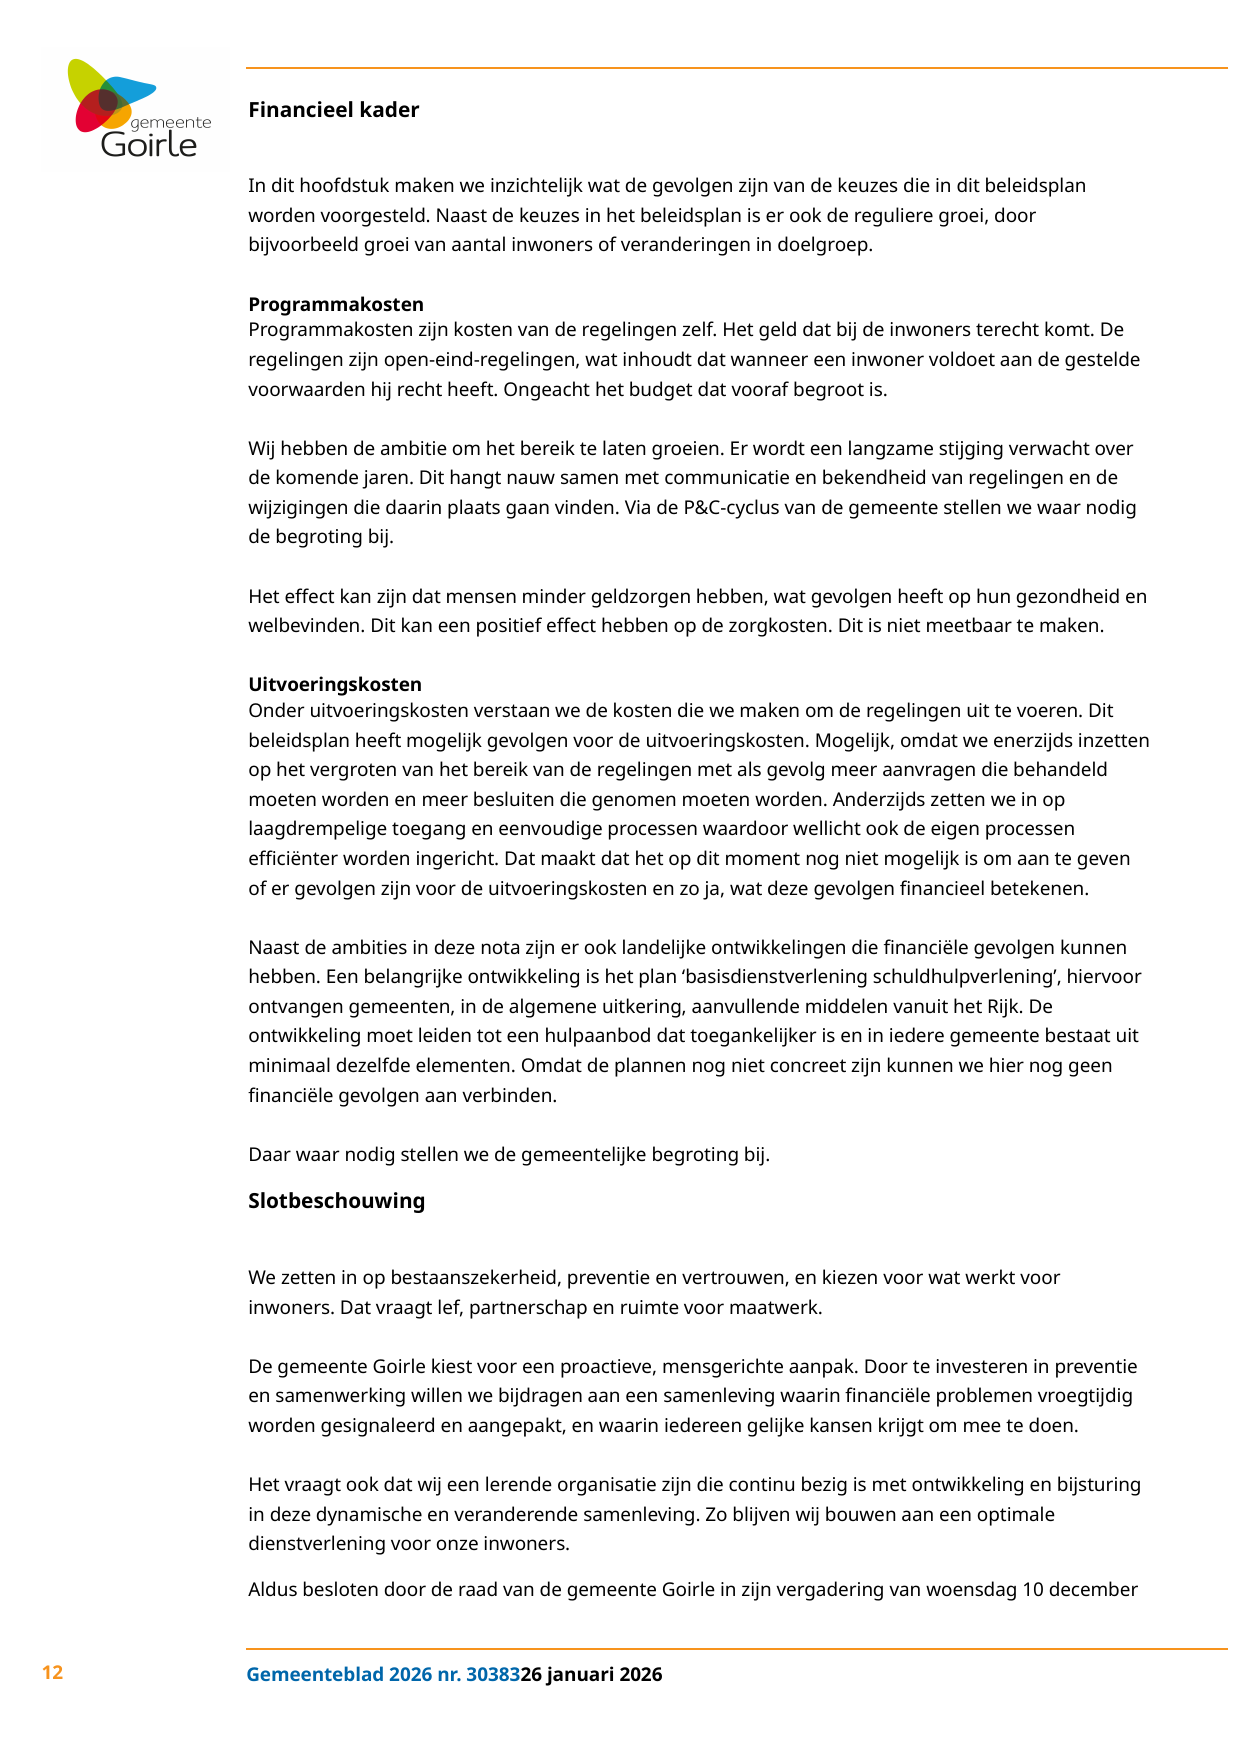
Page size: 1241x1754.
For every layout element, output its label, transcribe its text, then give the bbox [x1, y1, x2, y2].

text Wij hebben de ambitie om het bereik te laten groeien. Er wordt een langzame stijging verwacht over de komende jaren. Dit hangt nauw samen met communicatie en bekendheid van regelingen en de wijzigingen die daarin plaats gaan vinden. Via de P&C-cyclus van de gemeente stellen we waar nodig de begroting bij. [248, 435, 1152, 549]
text Het effect kan zijn dat mensen minder geldzorgen hebben, wat gevolgen heeft op hun gezondheid en welbevinden. Dit kan een positief effect hebben op de zorgkosten. Dit is niet meetbaar te maken. [248, 583, 1152, 638]
text Financieel kader [248, 95, 1152, 123]
text Naast de ambities in deze nota zijn er ook landelijke ontwikkelingen die financiële gevolgen kunnen hebben. Een belangrijke ontwikkeling is het plan ‘basisdienstverlening schuldhulpverlening’, hiervoor ontvangen gemeenten, in de algemene uitkering, aanvullende middelen vanuit het Rijk. De ontwikkeling moet leiden tot een hulpaanbod dat toegankelijker is en in iedere gemeente bestaat uit minimaal dezelfde elementen. Omdat de plannen nog niet concreet zijn kunnen we hier nog geen financiële gevolgen aan verbinden. [248, 934, 1152, 1108]
text Daar waar nodig stellen we de gemeentelijke begroting bij. [248, 1141, 1152, 1167]
text In dit hoofdstuk maken we inzichtelijk wat de gevolgen zijn van de keuzes die in dit beleidsplan worden voorgesteld. Naast de keuzes in het beleidsplan is er ook de reguliere groei, door bijvoorbeeld groei van aantal inwoners of veranderingen in doelgroep. [248, 172, 1152, 257]
text Uitvoeringskosten [248, 672, 1152, 697]
text Onder uitvoeringskosten verstaan we de kosten die we maken om de regelingen uit te voeren. Dit beleidsplan heeft mogelijk gevolgen voor de uitvoeringskosten. Mogelijk, omdat we enerzijds inzetten op het vergroten van het bereik van de regelingen met als gevolg meer aanvragen die behandeld moeten worden en meer besluiten die genomen moeten worden. Anderzijds zetten we in op laagdrempelige toegang en eenvoudige processen waardoor wellicht ook de eigen processen efficiënter worden ingericht. Dat maakt dat het op dit moment nog niet mogelijk is om aan te geven of er gevolgen zijn voor de uitvoeringskosten en zo ja, wat deze gevolgen financieel betekenen. [248, 697, 1152, 901]
text Programmakosten zijn kosten van de regelingen zelf. Het geld dat bij de inwoners terecht komt. De regelingen zijn open-eind-regelingen, wat inhoudt dat wanneer een inwoner voldoet aan de gestelde voorwaarden hij recht heeft. Ongeacht het budget dat vooraf begroot is. [248, 317, 1152, 401]
text Aldus besloten door de raad van de gemeente Goirle in zijn vergadering van woensdag 10 december [248, 1576, 1152, 1602]
text Slotbeschouwing [248, 1187, 1152, 1215]
text De gemeente Goirle kiest voor een proactieve, mensgerichte aanpak. Door te investeren in preventie en samenwerking willen we bijdragen aan een samenleving waarin financiële problemen vroegtijdig worden gesignaleerd en aangepakt, en waarin iedereen gelijke kansen krijgt om mee te doen. [248, 1353, 1152, 1438]
picture [41, 47, 231, 172]
text We zetten in op bestaanszekerheid, preventie en vertrouwen, en kiezen voor wat werkt voor inwoners. Dat vraagt lef, partnerschap en ruimte voor maatwerk. [248, 1264, 1152, 1320]
text Het vraagt ook dat wij een lerende organisatie zijn die continu bezig is met ontwikkeling en bijsturing in deze dynamische en veranderende samenleving. Zo blijven wij bouwen aan een optimale dienstverlening voor onze inwoners. [248, 1471, 1152, 1556]
text Programmakosten [248, 291, 1152, 317]
